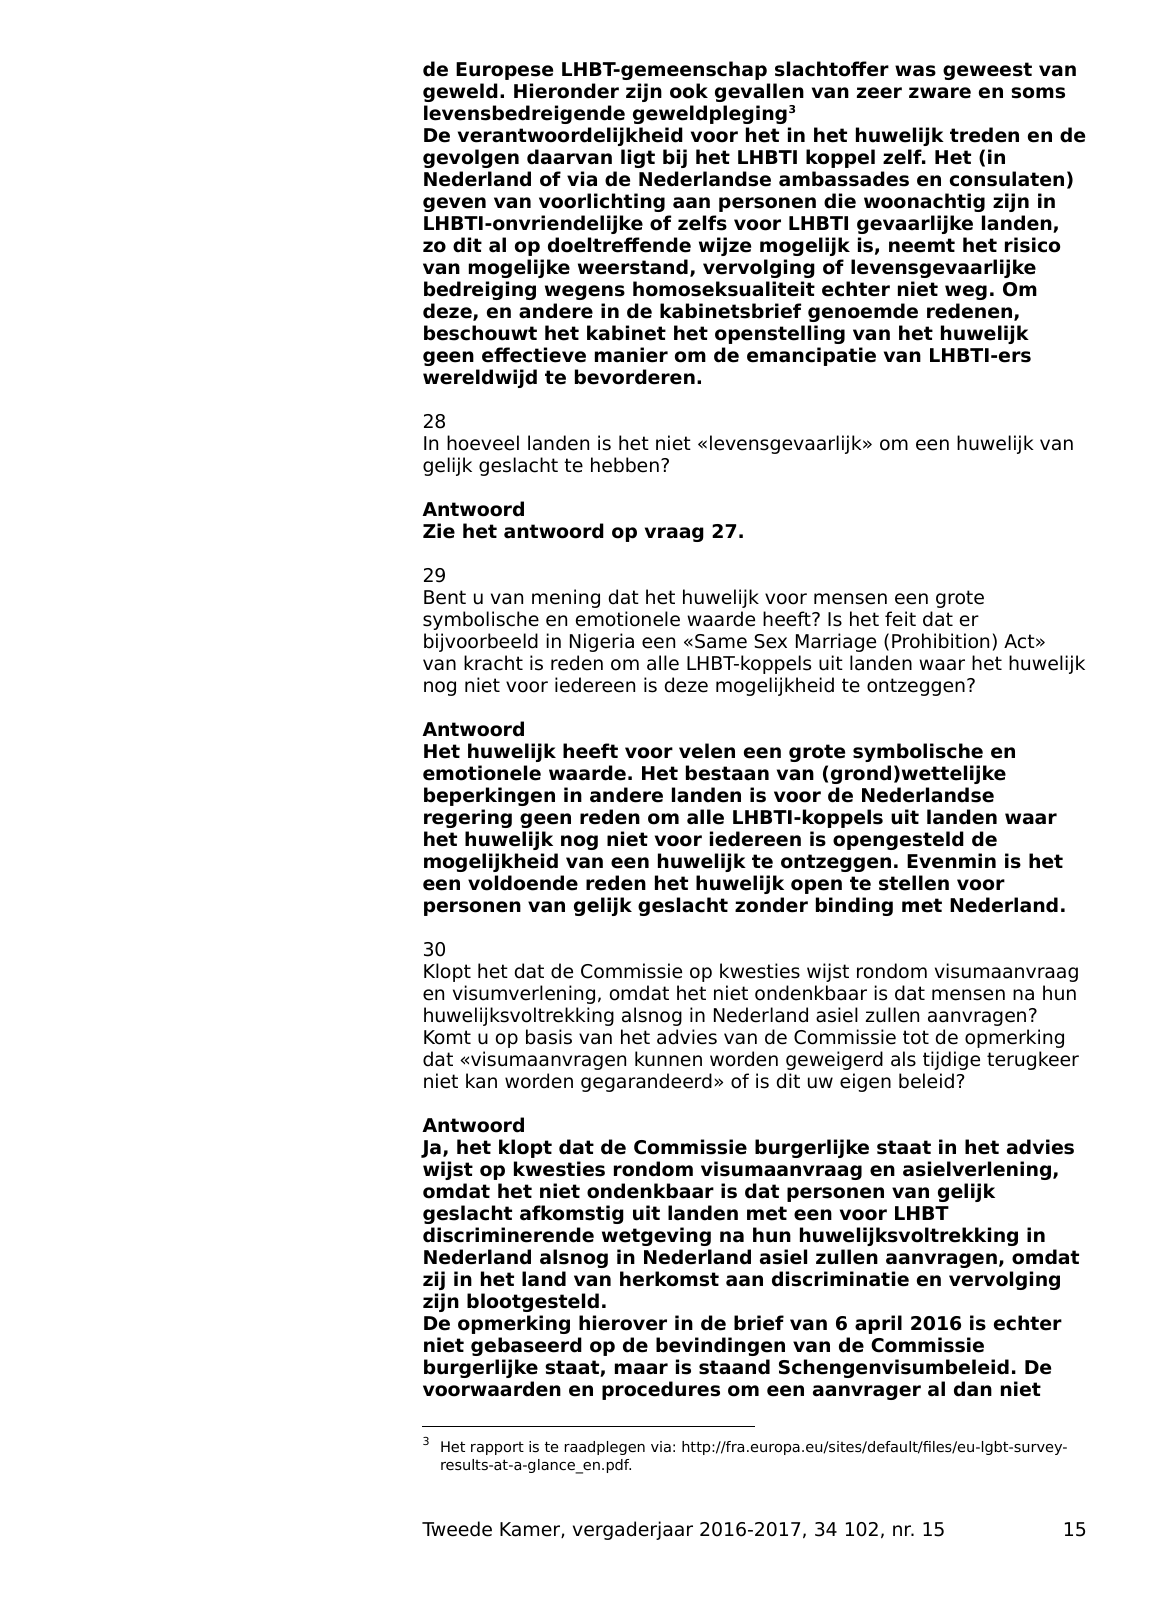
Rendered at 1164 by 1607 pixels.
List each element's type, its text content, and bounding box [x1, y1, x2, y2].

text Het huwelijk heeft voor velen een grote symbolische en emotionele waarde. Het bestaan van (grond)wettelijke beperkingen in andere landen is voor de Nederlandse regering geen reden om alle LHBTI-koppels uit landen waar het huwelijk nog niet voor iedereen is opengesteld de mogelijkheid van een huwelijk te ontzeggen. Evenmin is het een voldoende reden het huwelijk open te stellen voor personen van gelijk geslacht zonder binding met Nederland. [422, 741, 1087, 917]
text de Europese LHBT-gemeenschap slachtoffer was geweest van geweld. Hieronder zijn ook gevallen van zeer zware en soms levensbedreigende geweldpleging [422, 59, 1087, 125]
text Ja, het klopt dat de Commissie burgerlijke staat in het advies wijst op kwesties rondom visumaanvraag en asielverlening, omdat het niet ondenkbaar is dat personen van gelijk geslacht afkomstig uit landen met een voor LHBT discriminerende wetgeving na hun huwelijksvoltrekking in Nederland alsnog in Nederland asiel zullen aanvragen, omdat zij in het land van herkomst aan discriminatie en vervolging zijn blootgesteld. [422, 1137, 1087, 1313]
text De verantwoordelijkheid voor het in het huwelijk treden en de gevolgen daarvan ligt bij het LHBTI koppel zelf. Het (in Nederland of via de Nederlandse ambassades en consulaten) geven van voorlichting aan personen die woonachtig zijn in LHBTI-onvriendelijke of zelfs voor LHBTI gevaarlijke landen, zo dit al op doeltreffende wijze mogelijk is, neemt het risico van mogelijke weerstand, vervolging of levensgevaarlijke bedreiging wegens homoseksualiteit echter niet weg. Om deze, en andere in de kabinetsbrief genoemde redenen, beschouwt het kabinet het openstelling van het huwelijk geen effectieve manier om de emancipatie van LHBTI-ers wereldwijd te bevorderen. [422, 125, 1087, 389]
text 30 [422, 939, 1087, 961]
text Bent u van mening dat het huwelijk voor mensen een grote symbolische en emotionele waarde heeft? Is het feit dat er bijvoorbeeld in Nigeria een «Same Sex Marriage (Prohibition) Act» van kracht is reden om alle LHBT-koppels uit landen waar het huwelijk nog niet voor iedereen is deze mogelijkheid te ontzeggen? [422, 587, 1087, 697]
text De opmerking hierover in de brief van 6 april 2016 is echter niet gebaseerd op de bevindingen van de Commissie burgerlijke staat, maar is staand Schengenvisumbeleid. De voorwaarden en procedures om een aanvrager al dan niet [422, 1313, 1087, 1401]
text Antwoord [422, 1115, 1087, 1137]
text Antwoord [422, 499, 1087, 521]
text 29 [422, 565, 1087, 587]
text In hoeveel landen is het niet «levensgevaarlijk» om een huwelijk van gelijk geslacht te hebben? [422, 433, 1087, 477]
text 28 [422, 411, 1087, 433]
text Klopt het dat de Commissie op kwesties wijst rondom visumaanvraag en visumverlening, omdat het niet ondenkbaar is dat mensen na hun huwelijksvoltrekking alsnog in Nederland asiel zullen aanvragen? Komt u op basis van het advies van de Commissie tot de opmerking dat «visumaanvragen kunnen worden geweigerd als tijdige terugkeer niet kan worden gegarandeerd» of is dit uw eigen beleid? [422, 961, 1087, 1093]
text Het rapport is te raadplegen via: http://fra.europa.eu/sites/default/files/eu-lgbt-survey-results-at-a-glance_en.pdf. [422, 1435, 1087, 1474]
text Antwoord [422, 719, 1087, 741]
text Zie het antwoord op vraag 27. [422, 521, 1087, 543]
